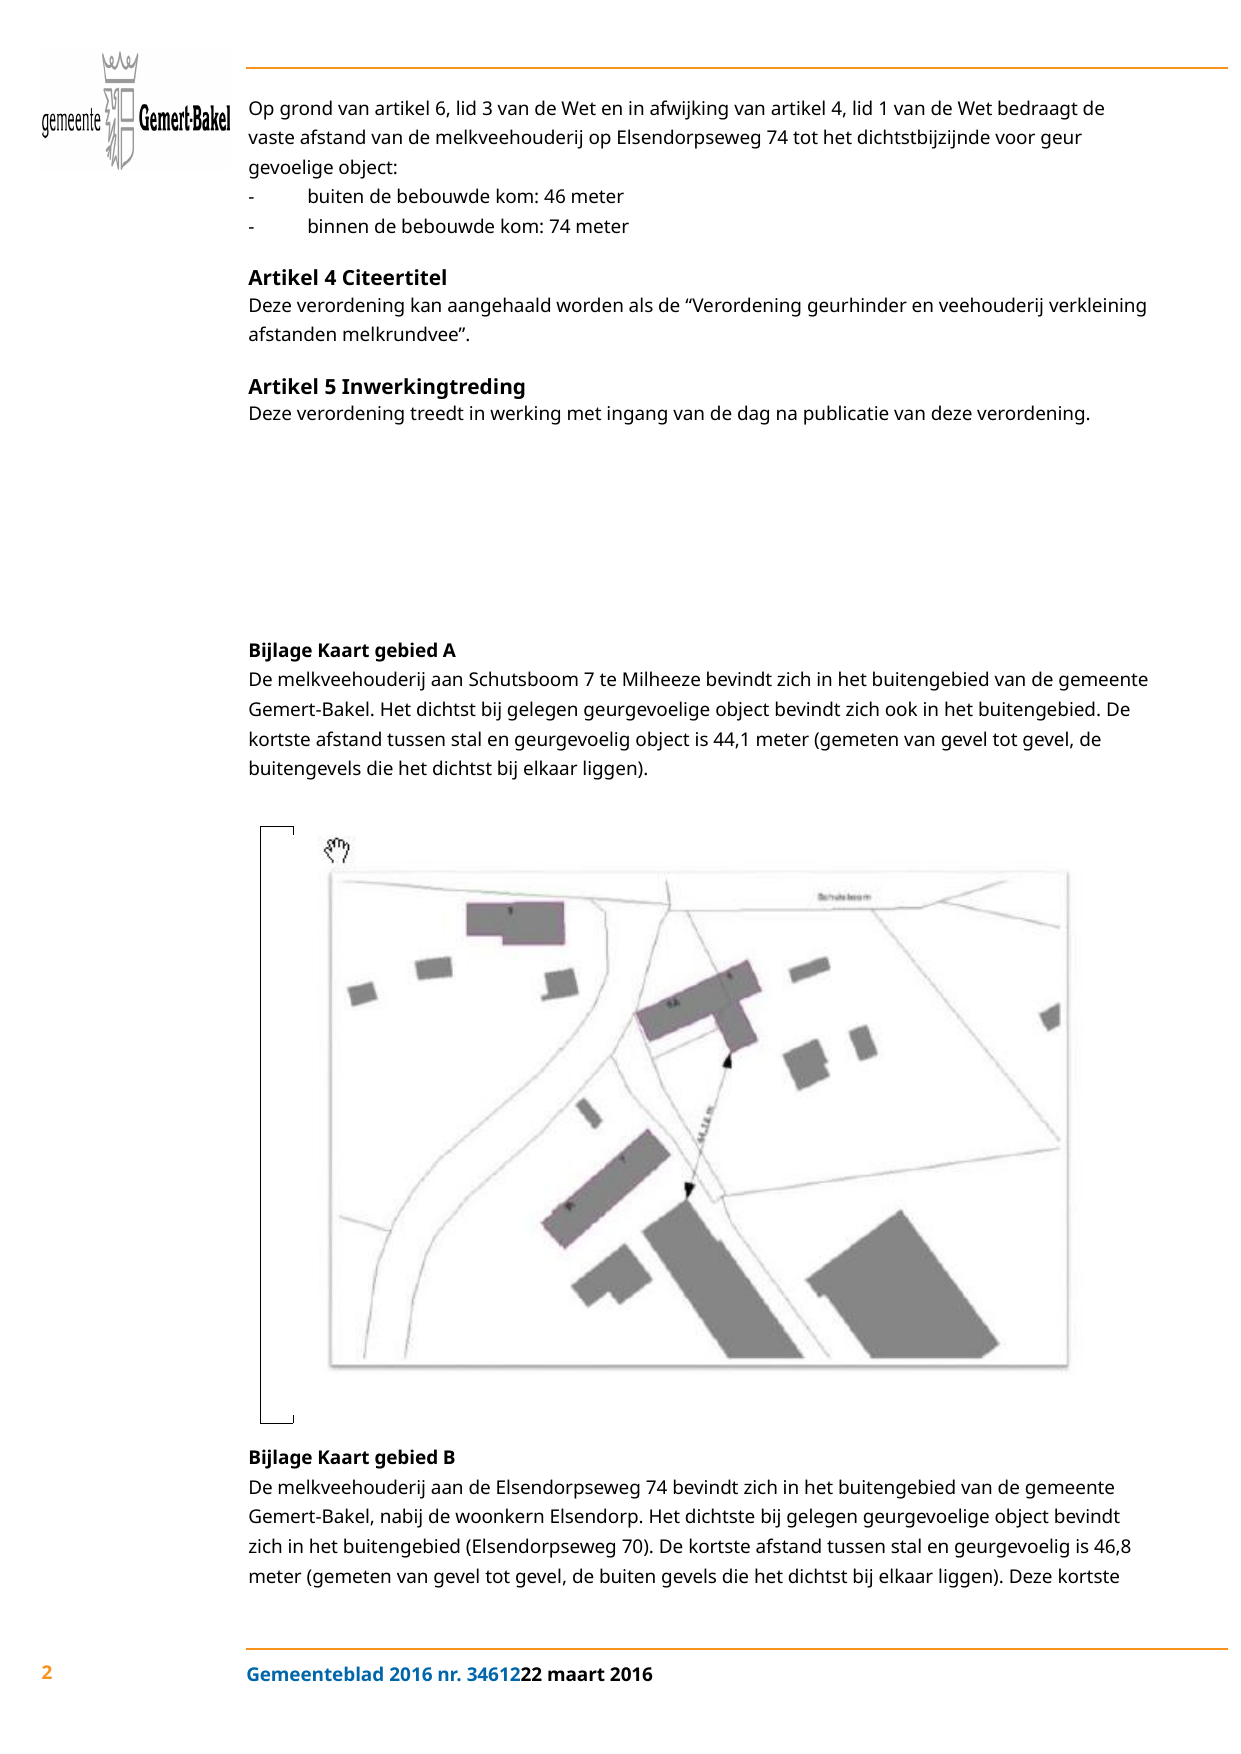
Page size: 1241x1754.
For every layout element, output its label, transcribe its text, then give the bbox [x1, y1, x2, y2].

text Op grond van artikel 6, lid 3 van de Wet en in afwijking van artikel 4, lid 1 van de Wet bedraagt de vaste afstand van de melkveehouderij op Elsendorpseweg 74 tot het dichtstbijzijnde voor geur gevoelige object: [248, 95, 1152, 180]
text De melkveehouderij aan Schutsboom 7 te Milheeze bevindt zich in het buitengebied van de gemeente Gemert-Bakel. Het dichtst bij gelegen geurgevoelige object bevindt zich ook in het buitengebied. De kortste afstand tussen stal en geurgevoelig object is 44,1 meter (gemeten van gevel tot gevel, de buitengevels die het dichtst bij elkaar liggen). [248, 667, 1152, 781]
list buiten de bebouwde kom: 46 meter [248, 183, 1152, 209]
text Artikel 4 Citeertitel [248, 263, 1152, 292]
list binnen de bebouwde kom: 74 meter [248, 213, 1152, 239]
text Deze verordening kan aangehaald worden als de “Verordening geurhinder en veehouderij verkleining afstanden melkrundvee”. [248, 292, 1152, 347]
text Bijlage Kaart gebied A [248, 637, 1152, 663]
text Artikel 5 Inwerkingtreding [248, 372, 1152, 400]
picture [268, 835, 1155, 1415]
picture [41, 47, 231, 172]
text Bijlage Kaart gebied B [248, 1444, 1152, 1470]
text Deze verordening treedt in werking met ingang van de dag na publicatie van deze verordening. [248, 400, 1152, 426]
text De melkveehouderij aan de Elsendorpseweg 74 bevindt zich in het buitengebied van de gemeente Gemert-Bakel, nabij de woonkern Elsendorp. Het dichtste bij gelegen geurgevoelige object bevindt zich in het buitengebied (Elsendorpseweg 70). De kortste afstand tussen stal en geurgevoelig is 46,8 meter (gemeten van gevel tot gevel, de buiten gevels die het dichtst bij elkaar liggen). Deze kortste [248, 1474, 1152, 1588]
